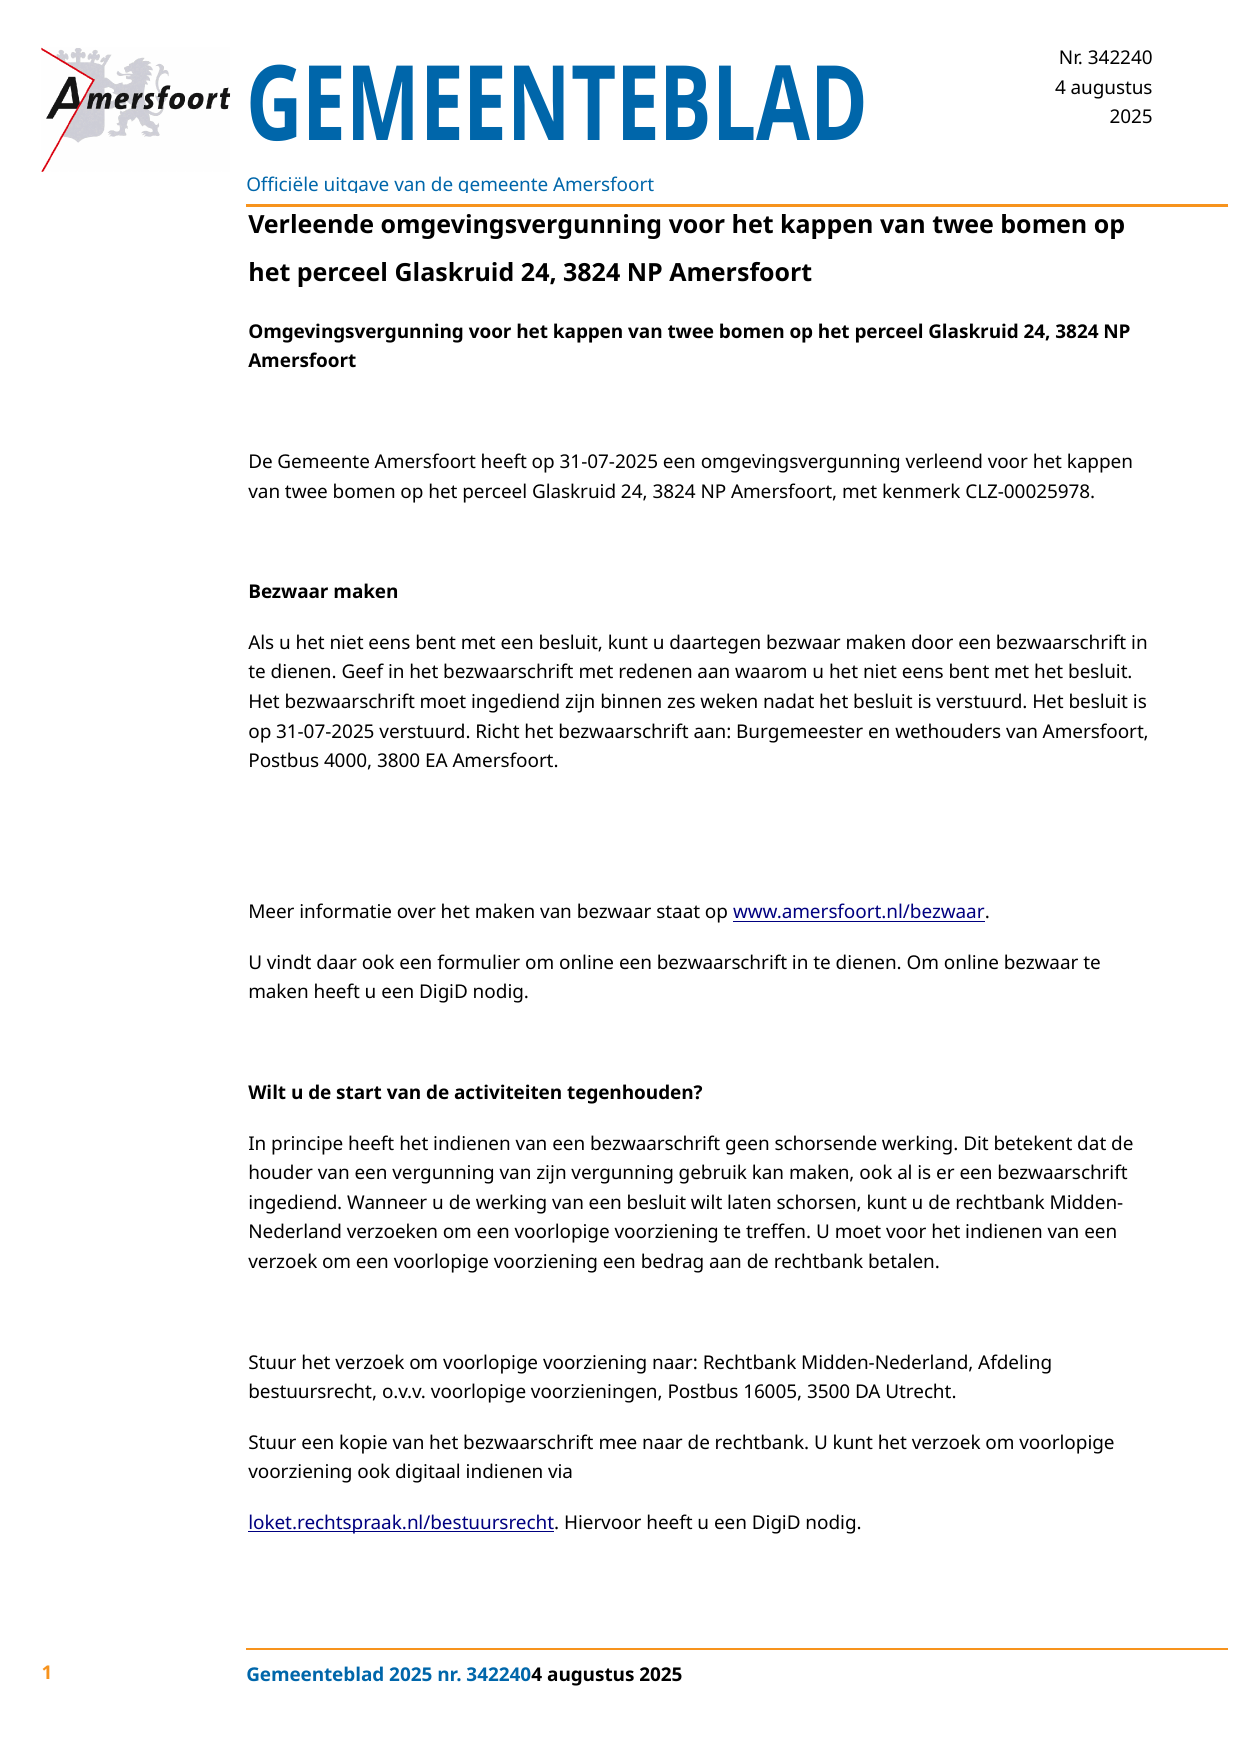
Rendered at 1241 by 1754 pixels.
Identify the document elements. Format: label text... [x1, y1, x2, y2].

text Wilt u de start van de activiteiten tegenhouden? [248, 1079, 1152, 1105]
text Bezwaar maken [248, 579, 1152, 604]
text Omgevingsvergunning voor het kappen van twee bomen op het perceel Glaskruid 24, 3824 NP Amersfoort [248, 318, 1152, 373]
text Verleende omgevingsvergunning voor het kappen van twee bomen op het perceel Glaskruid 24, 3824 NP Amersfoort [248, 207, 1152, 288]
text Als u het niet eens bent met een besluit, kunt u daartegen bezwaar maken door een bezwaarschrift in te dienen. Geef in het bezwaarschrift met redenen aan waarom u het niet eens bent met het besluit. Het bezwaarschrift moet ingediend zijn binnen zes weken nadat het besluit is verstuurd. Het besluit is op 31-07-2025 verstuurd. Richt het bezwaarschrift aan: Burgemeester en wethouders van Amersfoort, Postbus 4000, 3800 EA Amersfoort. [248, 629, 1152, 773]
text Stuur het verzoek om voorlopige voorziening naar: Rechtbank Midden-Nederland, Afdeling bestuursrecht, o.v.v. voorlopige voorzieningen, Postbus 16005, 3500 DA Utrecht. [248, 1349, 1152, 1404]
text Meer informatie over het maken van bezwaar staat op www.amersfoort.nl/bezwaar. [248, 899, 1152, 924]
text De Gemeente Amersfoort heeft op 31-07-2025 een omgevingsvergunning verleend voor het kappen van twee bomen op het perceel Glaskruid 24, 3824 NP Amersfoort, met kenmerk CLZ-00025978. [248, 448, 1152, 504]
text loket.rechtspraak.nl/bestuursrecht. Hiervoor heeft u een DigiD nodig. [248, 1509, 1152, 1535]
text U vindt daar ook een formulier om online een bezwaarschrift in te dienen. Om online bezwaar te maken heeft u een DigiD nodig. [248, 949, 1152, 1004]
text In principe heeft het indienen van een bezwaarschrift geen schorsende werking. Dit betekent dat de houder van een vergunning van zijn vergunning gebruik kan maken, ook al is er een bezwaarschrift ingediend. Wanneer u de werking van een besluit wilt laten schorsen, kunt u de rechtbank Midden-Nederland verzoeken om een voorlopige voorziening te treffen. U moet voor het indienen van een verzoek om een voorlopige voorziening een bedrag aan de rechtbank betalen. [248, 1130, 1152, 1274]
text Stuur een kopie van het bezwaarschrift mee naar de rechtbank. U kunt het verzoek om voorlopige voorziening ook digitaal indienen via [248, 1429, 1152, 1484]
picture [41, 47, 231, 172]
